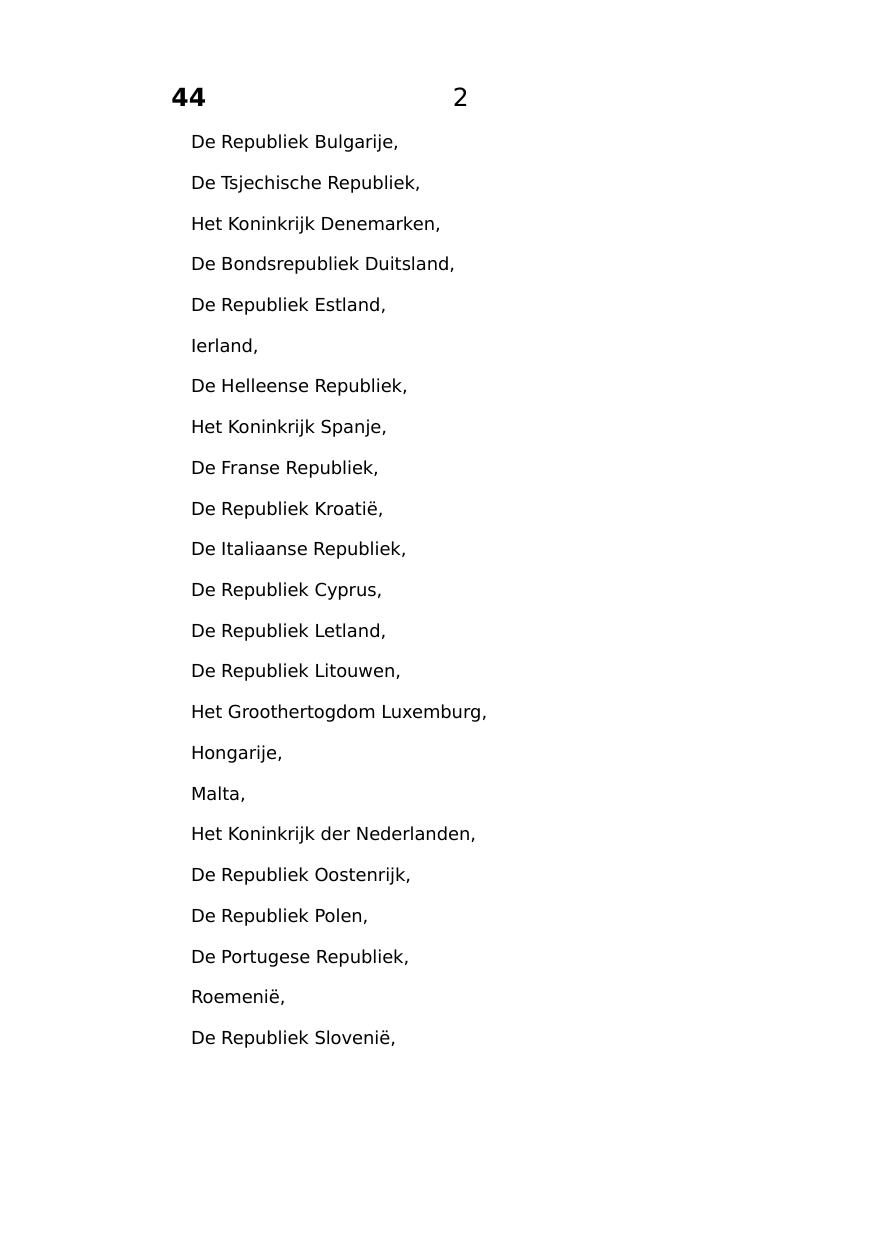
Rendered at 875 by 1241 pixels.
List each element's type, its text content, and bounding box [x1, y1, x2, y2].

text De Helleense Republiek, [171, 376, 756, 397]
text De Italiaanse Republiek, [171, 539, 756, 560]
text De Republiek Cyprus, [171, 580, 756, 601]
text De Republiek Slovenië, [171, 1028, 756, 1049]
text Het Koninkrijk Denemarken, [171, 213, 756, 234]
text De Bondsrepubliek Duitsland, [171, 254, 756, 275]
text Het Koninkrijk der Nederlanden, [171, 824, 756, 845]
text De Republiek Litouwen, [171, 661, 756, 682]
text De Portugese Republiek, [171, 946, 756, 967]
text De Franse Republiek, [171, 458, 756, 478]
text De Tsjechische Republiek, [171, 173, 756, 193]
text Het Koninkrijk Spanje, [171, 417, 756, 438]
text Ierland, [171, 336, 756, 356]
text De Republiek Estland, [171, 295, 756, 316]
text Hongarije, [171, 743, 756, 763]
text De Republiek Letland, [171, 621, 756, 641]
text De Republiek Oostenrijk, [171, 865, 756, 886]
text De Republiek Polen, [171, 906, 756, 926]
text Roemenië, [171, 987, 756, 1008]
text De Republiek Bulgarije, [171, 132, 756, 153]
text Malta, [171, 783, 756, 804]
text De Republiek Kroatië, [171, 498, 756, 519]
text Het Groothertogdom Luxemburg, [171, 702, 756, 723]
